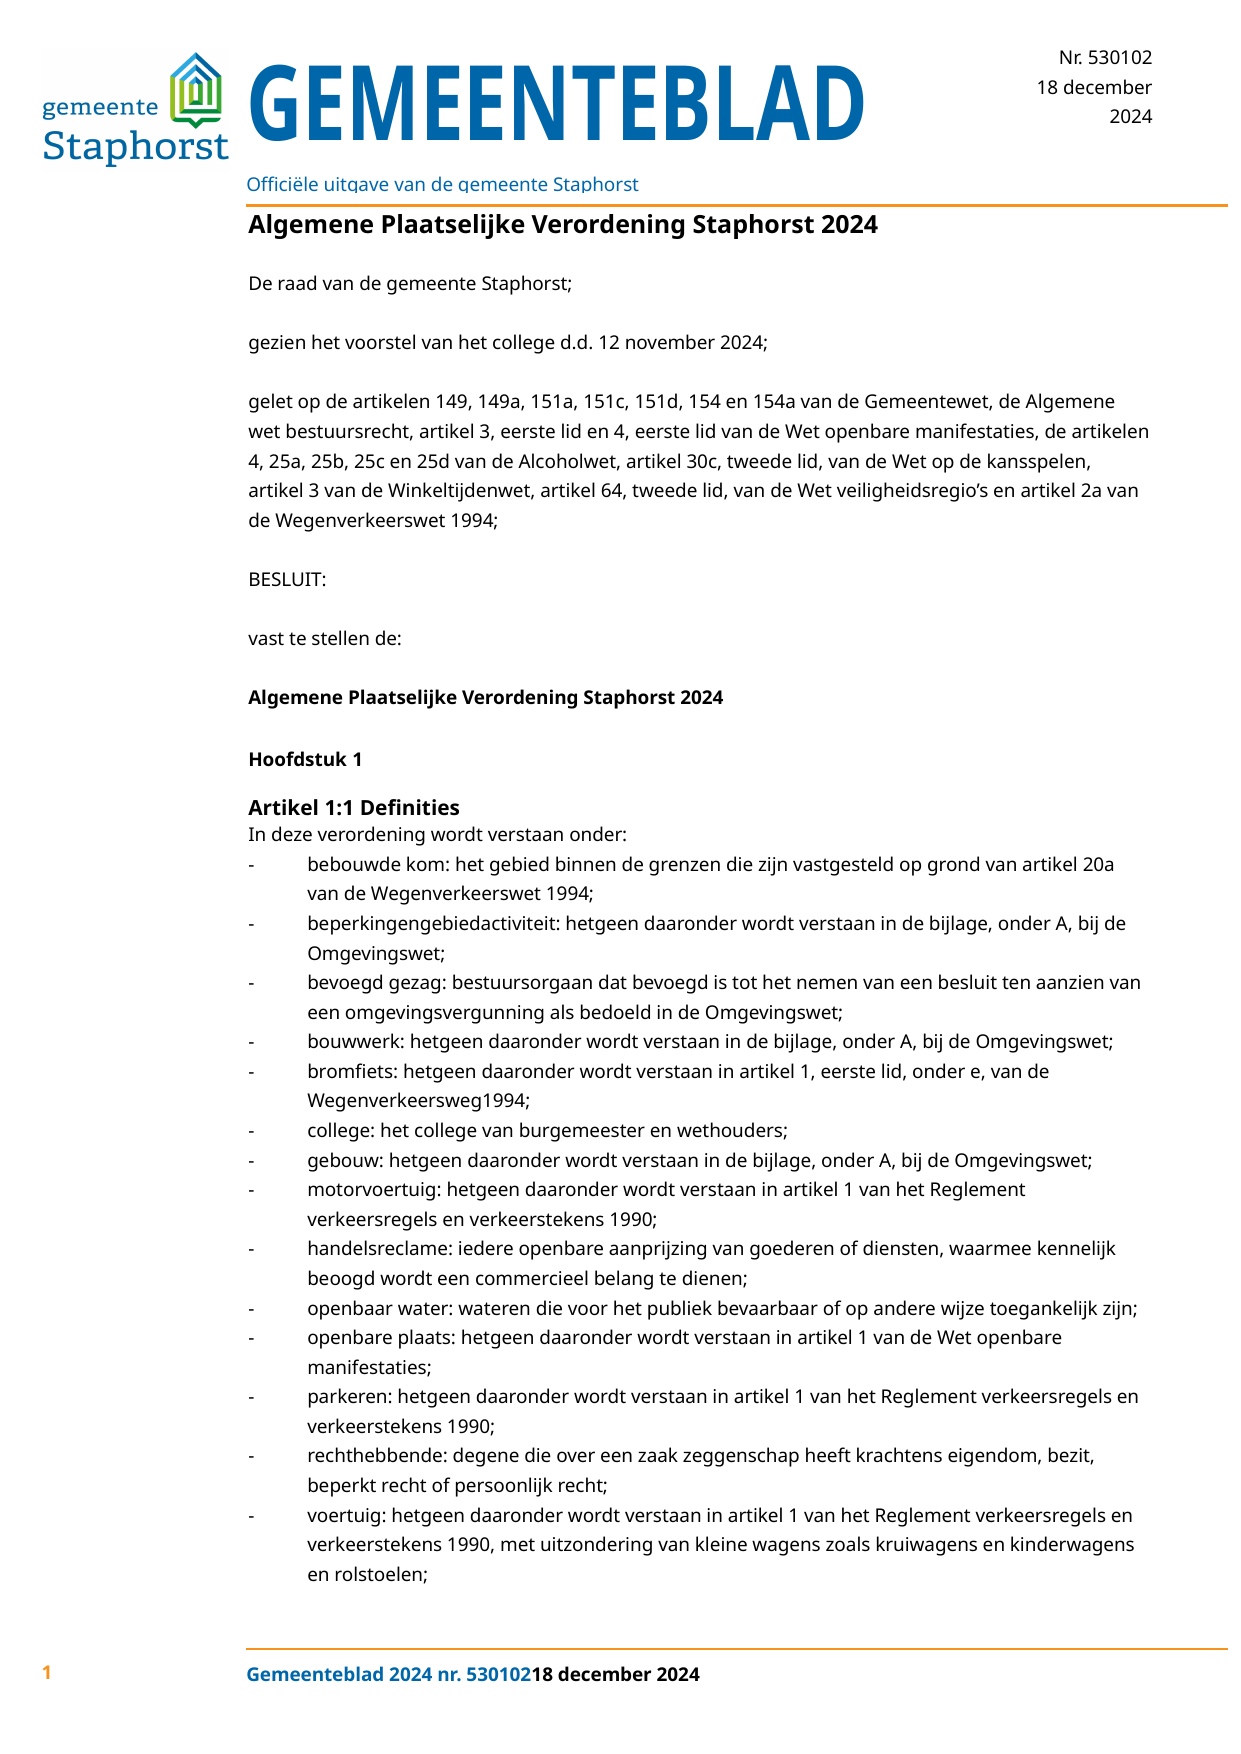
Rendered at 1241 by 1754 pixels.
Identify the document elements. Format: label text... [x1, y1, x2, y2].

text In deze verordening wordt verstaan onder: [248, 821, 1152, 847]
text vast te stellen de: [248, 625, 1152, 651]
picture [41, 47, 231, 172]
text De raad van de gemeente Staphorst; [248, 270, 1152, 296]
list college: het college van burgemeester en wethouders; [248, 1117, 1152, 1143]
list voertuig: hetgeen daaronder wordt verstaan in artikel 1 van het Reglement verkeersregels en verkeerstekens 1990, met uitzondering van kleine wagens zoals kruiwagens en kinderwagens en rolstoelen; [248, 1502, 1152, 1587]
list beperkingengebiedactiviteit: hetgeen daaronder wordt verstaan in de bijlage, onder A, bij de Omgevingswet; [248, 910, 1152, 965]
list bevoegd gezag: bestuursorgaan dat bevoegd is tot het nemen van een besluit ten aanzien van een omgevingsvergunning als bedoeld in de Omgevingswet; [248, 969, 1152, 1024]
text BESLUIT: [248, 566, 1152, 592]
list bromfiets: hetgeen daaronder wordt verstaan in artikel 1, eerste lid, onder e, van de Wegenverkeersweg1994; [248, 1058, 1152, 1113]
text Artikel 1:1 Definities [248, 793, 1152, 821]
list handelsreclame: iedere openbare aanprijzing van goederen of diensten, waarmee kennelijk beoogd wordt een commercieel belang te dienen; [248, 1236, 1152, 1291]
list bebouwde kom: het gebied binnen de grenzen die zijn vastgesteld op grond van artikel 20a van de Wegenverkeerswet 1994; [248, 851, 1152, 906]
list rechthebbende: degene die over een zaak zeggenschap heeft krachtens eigendom, bezit, beperkt recht of persoonlijk recht; [248, 1443, 1152, 1498]
list openbaar water: wateren die voor het publiek bevaarbaar of op andere wijze toegankelijk zijn; [248, 1295, 1152, 1320]
list gebouw: hetgeen daaronder wordt verstaan in de bijlage, onder A, bij de Omgevingswet; [248, 1147, 1152, 1172]
list motorvoertuig: hetgeen daaronder wordt verstaan in artikel 1 van het Reglement verkeersregels en verkeerstekens 1990; [248, 1176, 1152, 1232]
list openbare plaats: hetgeen daaronder wordt verstaan in artikel 1 van de Wet openbare manifestaties; [248, 1324, 1152, 1379]
list parkeren: hetgeen daaronder wordt verstaan in artikel 1 van het Reglement verkeersregels en verkeerstekens 1990; [248, 1383, 1152, 1439]
text gezien het voorstel van het college d.d. 12 november 2024; [248, 329, 1152, 355]
text Algemene Plaatselijke Verordening Staphorst 2024 [248, 207, 1152, 241]
text gelet op de artikelen 149, 149a, 151a, 151c, 151d, 154 en 154a van de Gemeentewet, de Algemene wet bestuursrecht, artikel 3, eerste lid en 4, eerste lid van de Wet openbare manifestaties, de artikelen 4, 25a, 25b, 25c en 25d van de Alcoholwet, artikel 30c, tweede lid, van de Wet op de kansspelen, artikel 3 van de Winkeltijdenwet, artikel 64, tweede lid, van de Wet veiligheidsregio’s en artikel 2a van de Wegenverkeerswet 1994; [248, 389, 1152, 533]
list bouwwerk: hetgeen daaronder wordt verstaan in de bijlage, onder A, bij de Omgevingswet; [248, 1028, 1152, 1054]
text Algemene Plaatselijke Verordening Staphorst 2024 [248, 684, 1152, 710]
text Hoofdstuk 1 [248, 744, 1152, 772]
